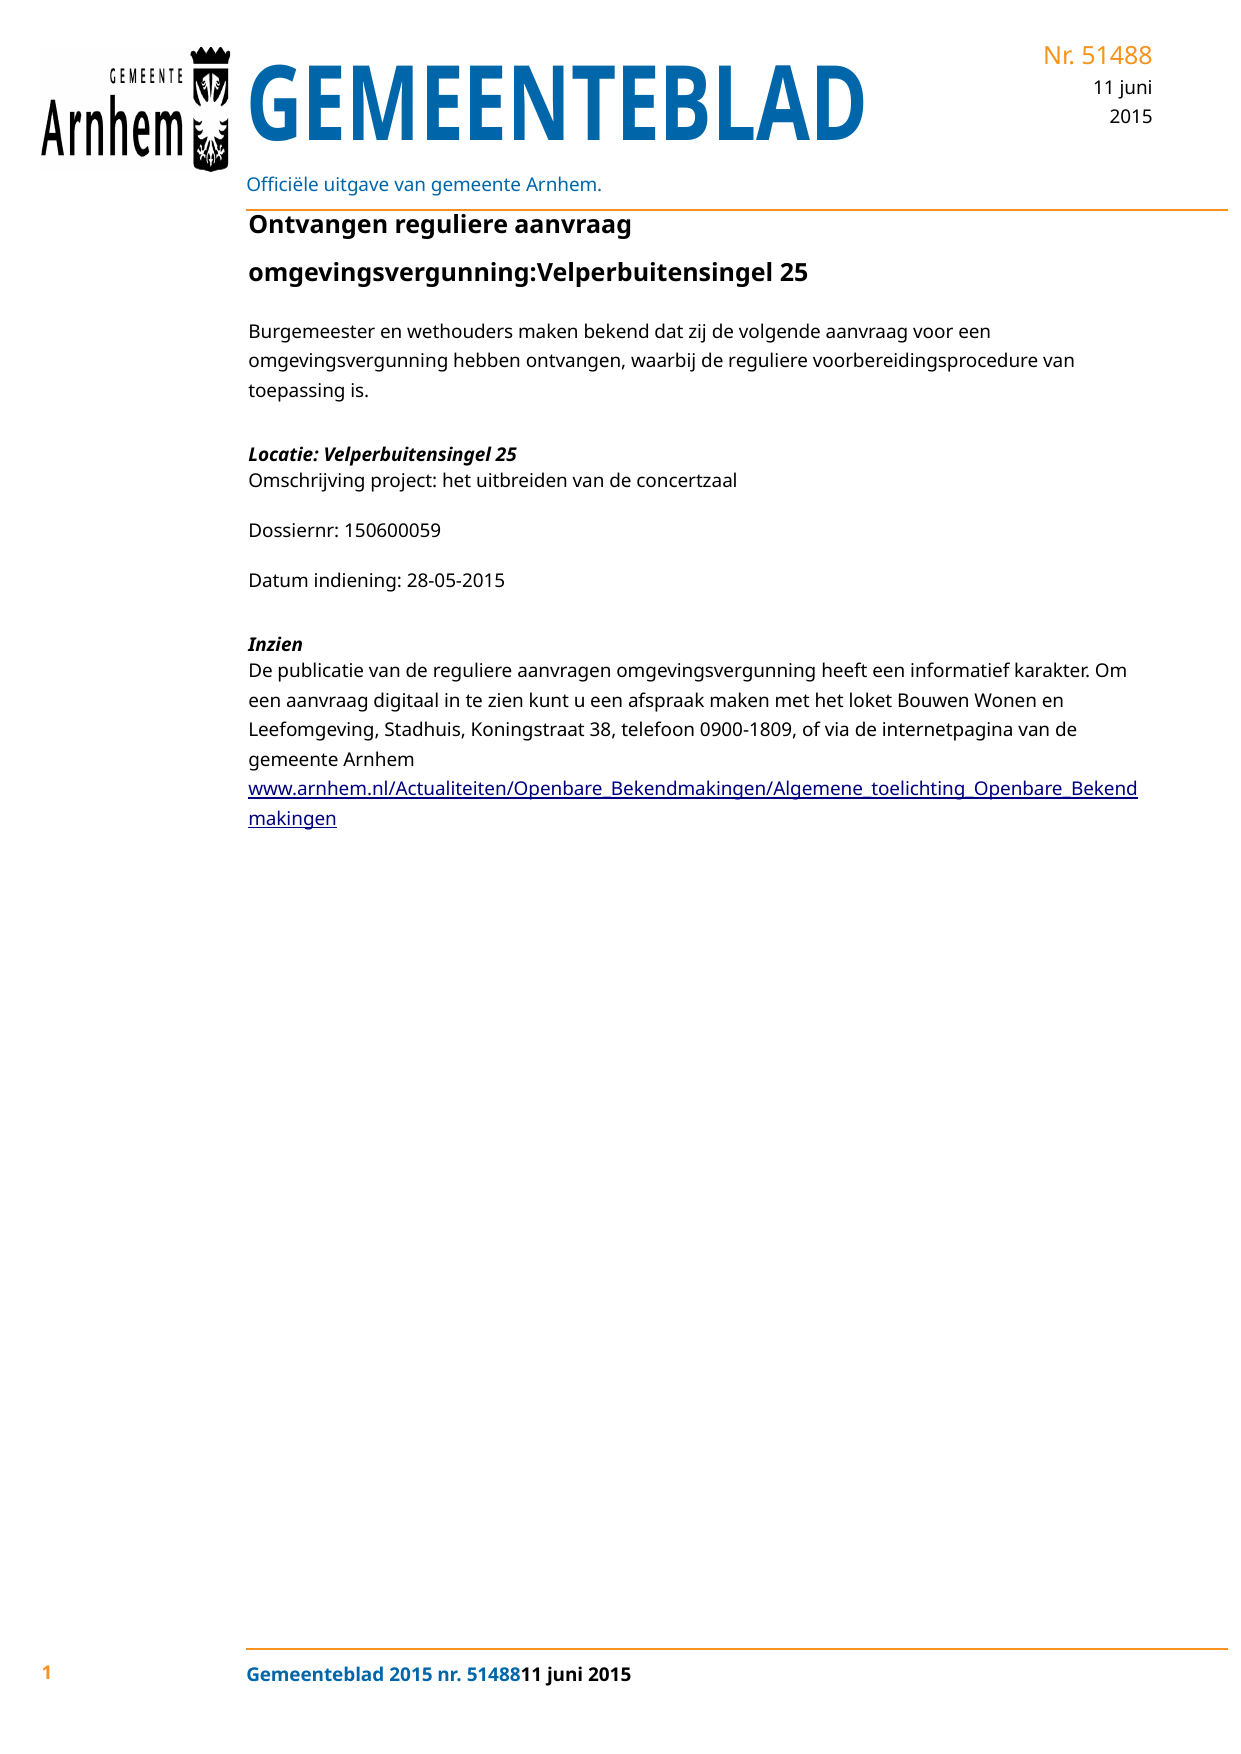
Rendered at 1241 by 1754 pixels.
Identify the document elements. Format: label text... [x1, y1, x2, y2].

text Datum indiening: 28-05-2015 [248, 568, 1152, 593]
text Burgemeester en wethouders maken bekend dat zij de volgende aanvraag voor een omgevingsvergunning hebben ontvangen, waarbij de reguliere voorbereidingsprocedure van toepassing is. [248, 318, 1152, 403]
text Omschrijving project: het uitbreiden van de concertzaal [248, 467, 1152, 492]
text Dossiernr: 150600059 [248, 517, 1152, 543]
text Inzien [248, 632, 1152, 657]
text De publicatie van de reguliere aanvragen omgevingsvergunning heeft een informatief karakter. Om een aanvraag digitaal in te zien kunt u een afspraak maken met het loket Bouwen Wonen en Leefomgeving, Stadhuis, Koningstraat 38, telefoon 0900-1809, of via de internetpagina van de gemeente Arnhem www.arnhem.nl/Actualiteiten/Openbare_Bekendmakingen/Algemene_toelichting_Openbare_Bekendmakingen [248, 657, 1152, 831]
text Ontvangen reguliere aanvraag omgevingsvergunning:Velperbuitensingel 25 [248, 211, 1152, 288]
text Locatie: Velperbuitensingel 25 [248, 441, 1152, 467]
picture [41, 47, 231, 172]
